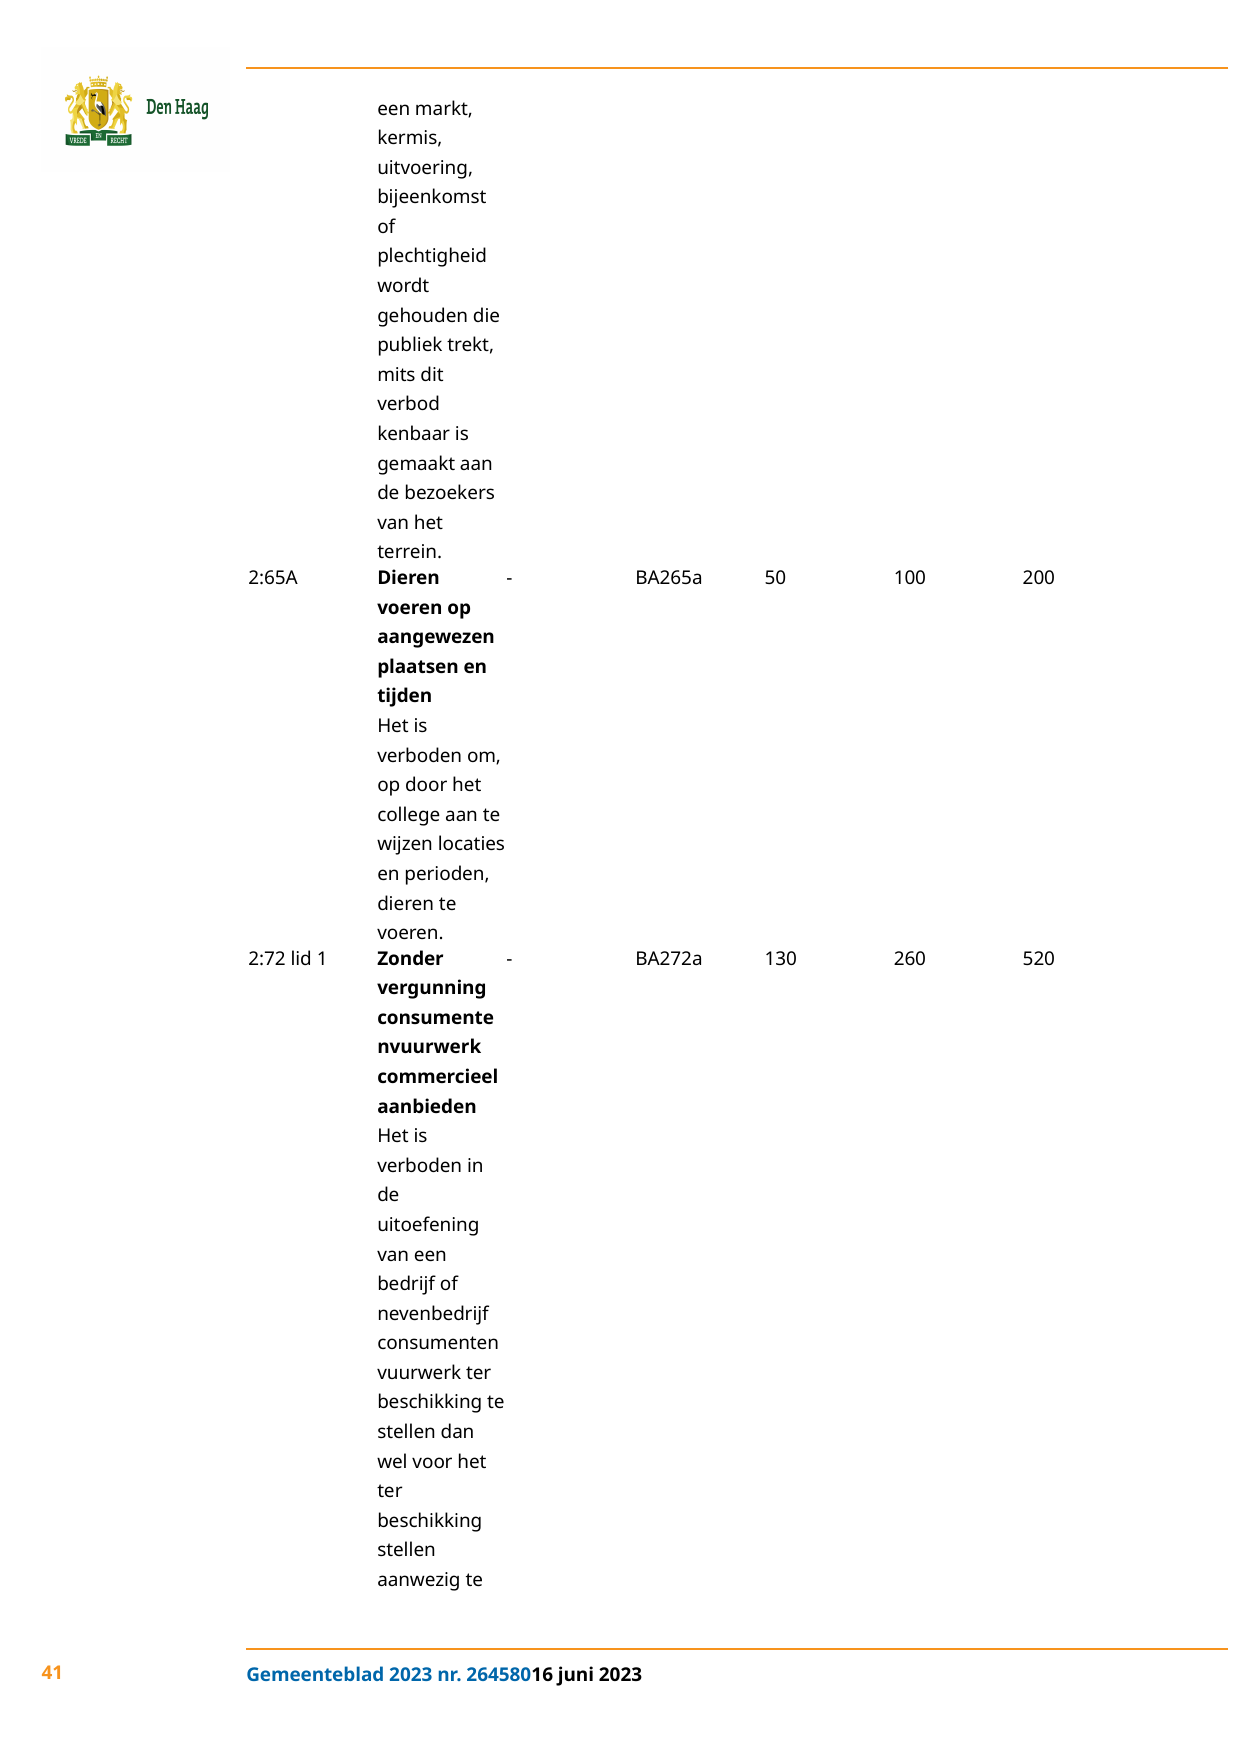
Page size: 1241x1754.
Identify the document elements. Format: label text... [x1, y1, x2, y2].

table_cell Dieren voeren op aangewezen plaatsen en tijden Het is verboden om, op door het college aan te wijzen locaties en perioden, dieren te voeren. [377, 564, 506, 945]
table_cell [764, 95, 893, 564]
table_cell [1023, 95, 1152, 564]
table_cell 260 [894, 945, 1022, 1592]
table_cell BA272a [635, 945, 764, 1592]
picture [41, 47, 231, 172]
table_cell 130 [764, 945, 893, 1592]
table_cell - [506, 564, 635, 945]
table_cell - [506, 945, 635, 1592]
table_cell 50 [764, 564, 893, 945]
table_cell 2:65A [248, 564, 377, 945]
table_cell 2:72 lid 1 [248, 945, 377, 1592]
table_cell 100 [894, 564, 1022, 945]
table_cell een markt, kermis, uitvoering, bijeenkomst of plechtigheid wordt gehouden die publiek trekt, mits dit verbod kenbaar is gemaakt aan de bezoekers van het terrein. [377, 95, 506, 564]
table_cell 520 [1023, 945, 1152, 1592]
table_cell [506, 95, 635, 564]
table_cell [248, 95, 377, 564]
table_cell 200 [1023, 564, 1152, 945]
table_cell [635, 95, 764, 564]
table_cell BA265a [635, 564, 764, 945]
table_cell Zonder vergunning consumentenvuurwerk commercieel aanbieden Het is verboden in de uitoefening van een bedrijf of nevenbedrijf consumentenvuurwerk ter beschikking te stellen dan wel voor het ter beschikking stellen aanwezig te [377, 945, 506, 1592]
table_cell [894, 95, 1022, 564]
